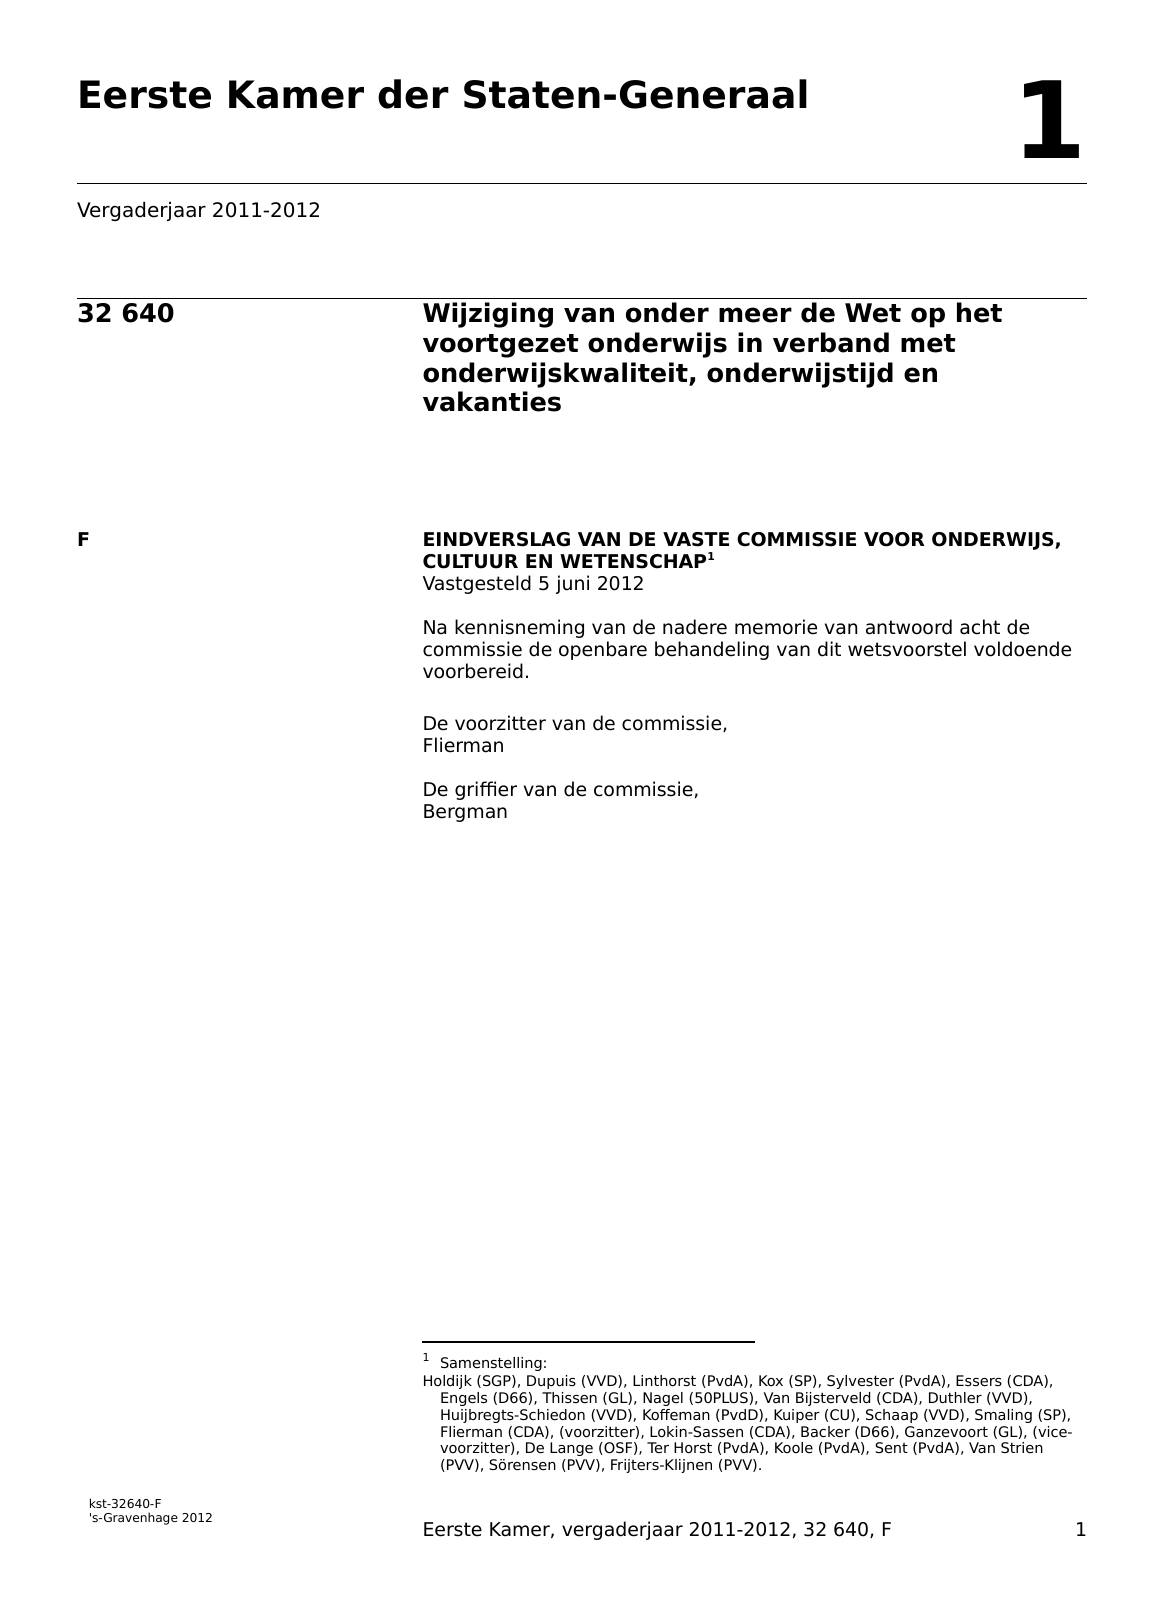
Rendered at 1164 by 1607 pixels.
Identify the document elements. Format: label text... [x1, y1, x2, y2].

table_cell Vergaderjaar 2011-2012 [77, 184, 1087, 298]
text Samenstelling: [422, 1351, 1087, 1373]
text De voorzitter van de commissie, Flierman [422, 713, 1087, 757]
text Holdijk (SGP), Dupuis (VVD), Linthorst (PvdA), Kox (SP), Sylvester (PvdA), Essers (CDA), Engels (D66), Thissen (GL), Nagel (50PLUS), Van Bijsterveld (CDA), Duthler (VVD), Huijbregts-Schiedon (VVD), Koffeman (PvdD), Kuiper (CU), Schaap (VVD), Smaling (SP), Flierman (CDA), (voorzitter), Lokin-Sassen (CDA), Backer (D66), Ganzevoort (GL), (vice-voorzitter), De Lange (OSF), Ter Horst (PvdA), Koole (PvdA), Sent (PvdA), Van Strien (PVV), Sörensen (PVV), Frijters-Klijnen (PVV). [422, 1373, 1087, 1474]
text Vastgesteld 5 juni 2012 [422, 573, 1087, 595]
text kst-32640-F [88, 1497, 323, 1511]
subtitle 32 640 Wijziging van onder meer de Wet op het voortgezet onderwijs in verband met onderwijskwaliteit, onderwijstijd en vakanties [77, 299, 1087, 418]
table_header Eerste Kamer der Staten-Generaal [77, 59, 886, 183]
subtitle F EINDVERSLAG VAN DE VASTE COMMISSIE VOOR ONDERWIJS, CULTUUR EN WETENSCHAP [77, 529, 1087, 573]
text Na kennisneming van de nadere memorie van antwoord acht de commissie de openbare behandeling van dit wetsvoorstel voldoende voorbereid. [422, 617, 1087, 683]
text De griffier van de commissie, Bergman [422, 779, 1087, 823]
text 's-Gravenhage 2012 [88, 1511, 323, 1525]
table_header 1 [886, 59, 1087, 183]
